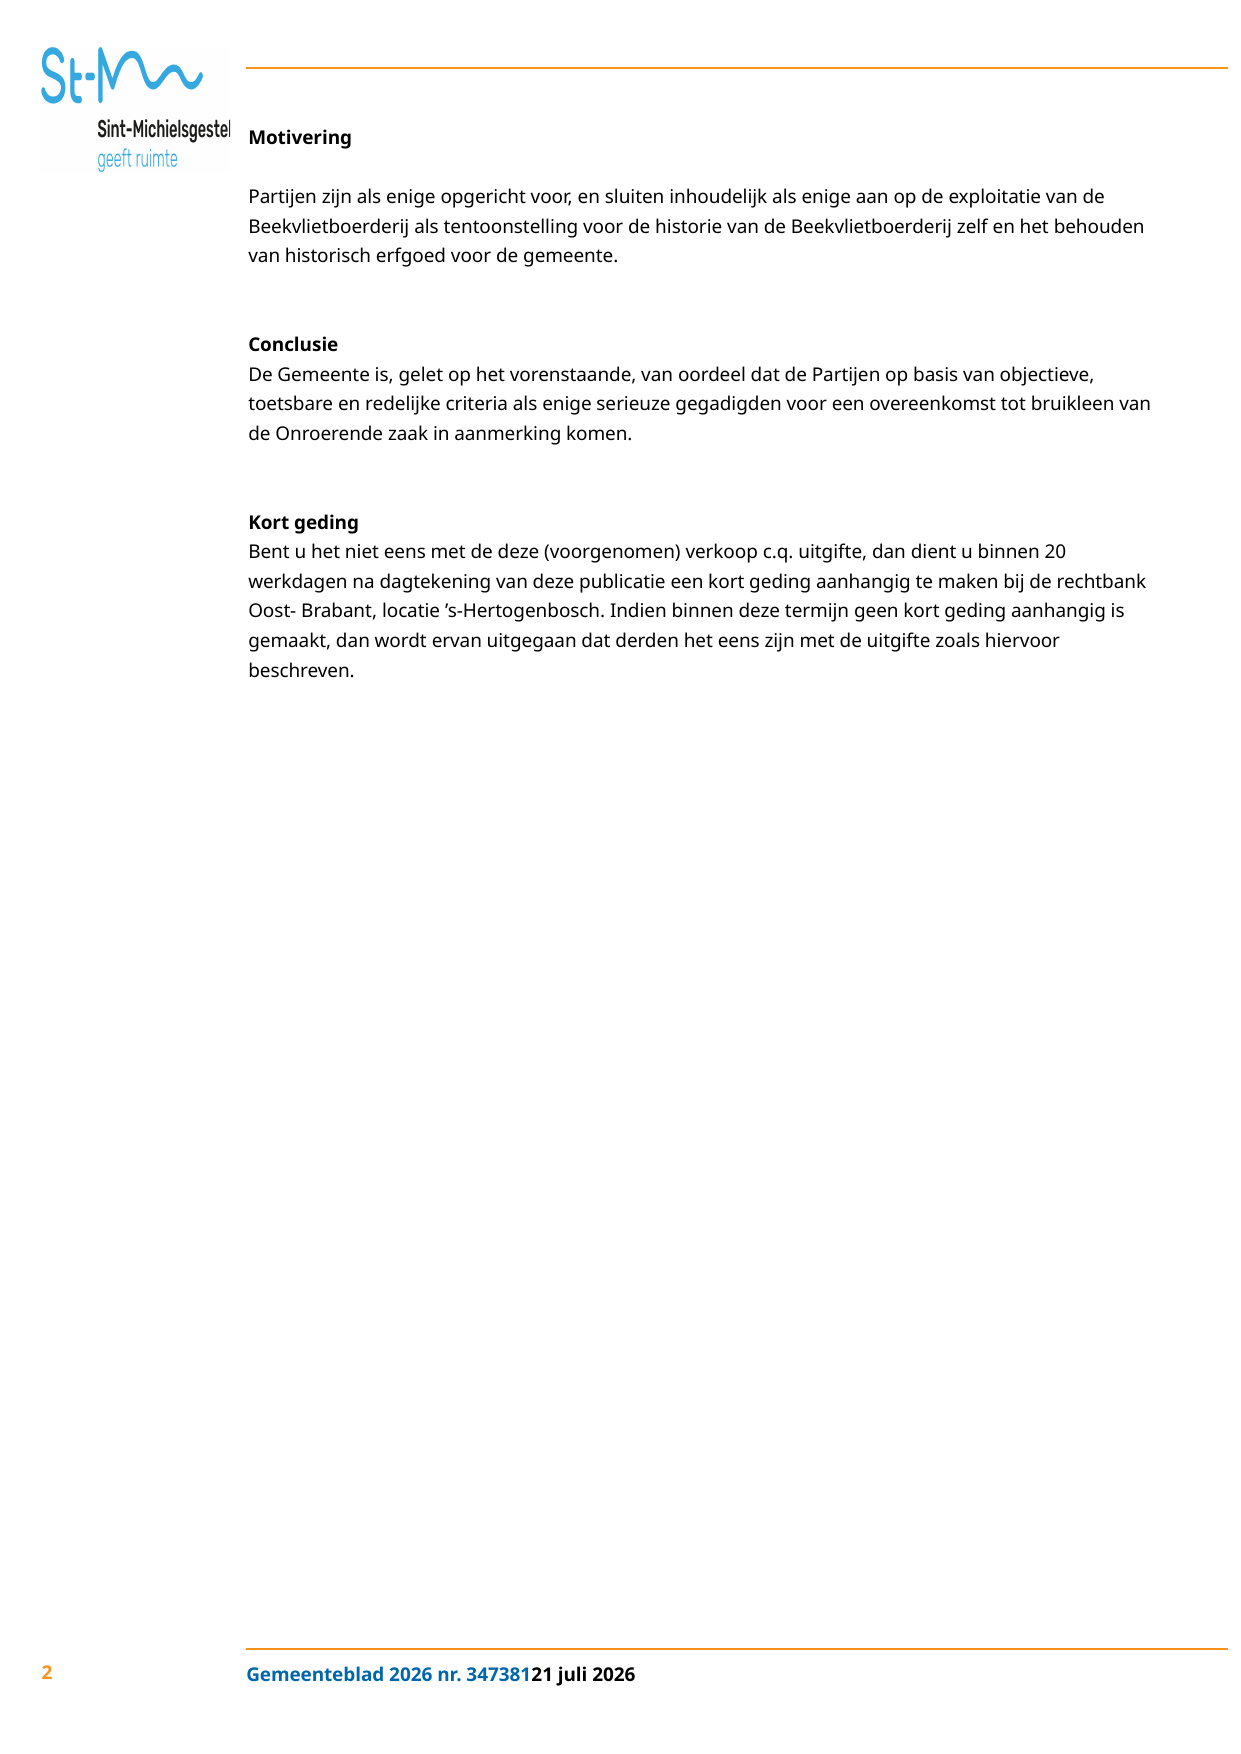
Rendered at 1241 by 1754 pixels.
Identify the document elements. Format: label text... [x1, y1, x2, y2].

text Bent u het niet eens met de deze (voorgenomen) verkoop c.q. uitgifte, dan dient u binnen 20 werkdagen na dagtekening van deze publicatie een kort geding aanhangig te maken bij de rechtbank Oost- Brabant, locatie ’s-Hertogenbosch. Indien binnen deze termijn geen kort geding aanhangig is gemaakt, dan wordt ervan uitgegaan dat derden het eens zijn met de uitgifte zoals hiervoor beschreven. [248, 538, 1152, 683]
text De Gemeente is, gelet op het vorenstaande, van oordeel dat de Partijen op basis van objectieve, toetsbare en redelijke criteria als enige serieuze gegadigden voor een overeenkomst tot bruikleen van de Onroerende zaak in aanmerking komen. [248, 361, 1152, 446]
picture [41, 47, 231, 172]
text Motivering [248, 124, 1152, 150]
text Partijen zijn als enige opgericht voor, en sluiten inhoudelijk als enige aan op de exploitatie van de Beekvlietboerderij als tentoonstelling voor de historie van de Beekvlietboerderij zelf en het behouden van historisch erfgoed voor de gemeente. [248, 183, 1152, 268]
text Kort geding [248, 509, 1152, 535]
text Conclusie [248, 331, 1152, 357]
